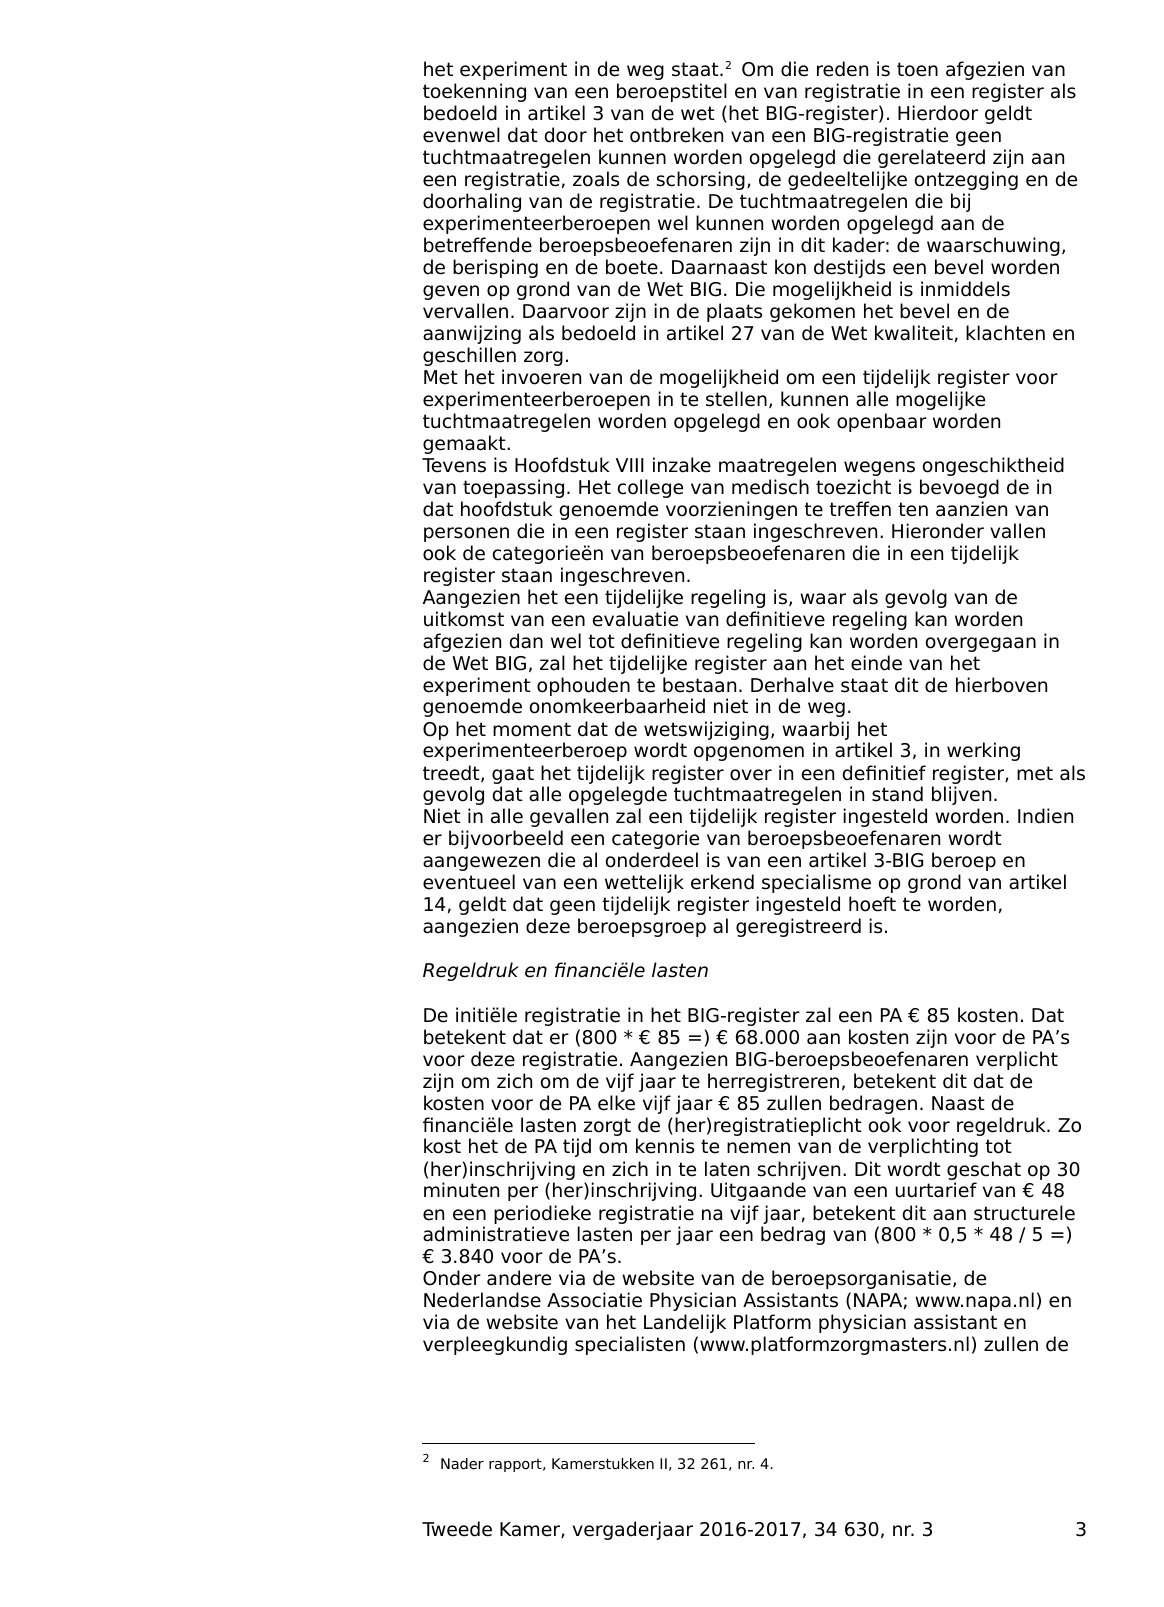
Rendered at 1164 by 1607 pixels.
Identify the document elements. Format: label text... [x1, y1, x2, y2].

text De initiële registratie in het BIG-register zal een PA € 85 kosten. Dat betekent dat er (800 * € 85 =) € 68.000 aan kosten zijn voor de PA’s voor deze registratie. Aangezien BIG-beroepsbeoefenaren verplicht zijn om zich om de vijf jaar te herregistreren, betekent dit dat de kosten voor de PA elke vijf jaar € 85 zullen bedragen. Naast de financiële lasten zorgt de (her)registratieplicht ook voor regeldruk. Zo kost het de PA tijd om kennis te nemen van de verplichting tot (her)inschrijving en zich in te laten schrijven. Dit wordt geschat op 30 minuten per (her)inschrijving. Uitgaande van een uurtarief van € 48 en een periodieke registratie na vijf jaar, betekent dit aan structurele administratieve lasten per jaar een bedrag van (800 * 0,5 * 48 / 5 =) € 3.840 voor de PA’s. [422, 1004, 1087, 1268]
text Met het invoeren van de mogelijkheid om een tijdelijk register voor experimenteerberoepen in te stellen, kunnen alle mogelijke tuchtmaatregelen worden opgelegd en ook openbaar worden gemaakt. [422, 367, 1087, 455]
text Op het moment dat de wetswijziging, waarbij het experimenteerberoep wordt opgenomen in artikel 3, in werking treedt, gaat het tijdelijk register over in een definitief register, met als gevolg dat alle opgelegde tuchtmaatregelen in stand blijven. [422, 718, 1087, 806]
text Tevens is Hoofdstuk VIII inzake maatregelen wegens ongeschiktheid van toepassing. Het college van medisch toezicht is bevoegd de in dat hoofdstuk genoemde voorzieningen te treffen ten aanzien van personen die in een register staan ingeschreven. Hieronder vallen ook de categorieën van beroepsbeoefenaren die in een tijdelijk register staan ingeschreven. [422, 455, 1087, 587]
text Nader rapport, Kamerstukken II, 32 261, nr. 4. [422, 1452, 1087, 1474]
text Niet in alle gevallen zal een tijdelijk register ingesteld worden. Indien er bijvoorbeeld een categorie van beroepsbeoefenaren wordt aangewezen die al onderdeel is van een artikel 3-BIG beroep en eventueel van een wettelijk erkend specialisme op grond van artikel 14, geldt dat geen tijdelijk register ingesteld hoeft te worden, aangezien deze beroepsgroep al geregistreerd is. [422, 806, 1087, 938]
text Aangezien het een tijdelijke regeling is, waar als gevolg van de uitkomst van een evaluatie van definitieve regeling kan worden afgezien dan wel tot definitieve regeling kan worden overgegaan in de Wet BIG, zal het tijdelijke register aan het einde van het experiment ophouden te bestaan. Derhalve staat dit de hierboven genoemde onomkeerbaarheid niet in de weg. [422, 587, 1087, 718]
text het experiment in de weg staat. Om die reden is toen afgezien van toekenning van een beroepstitel en van registratie in een register als bedoeld in artikel 3 van de wet (het BIG-register). Hierdoor geldt evenwel dat door het ontbreken van een BIG-registratie geen tuchtmaatregelen kunnen worden opgelegd die gerelateerd zijn aan een registratie, zoals de schorsing, de gedeeltelijke ontzegging en de doorhaling van de registratie. De tuchtmaatregelen die bij experimenteerberoepen wel kunnen worden opgelegd aan de betreffende beroepsbeoefenaren zijn in dit kader: de waarschuwing, de berisping en de boete. Daarnaast kon destijds een bevel worden geven op grond van de Wet BIG. Die mogelijkheid is inmiddels vervallen. Daarvoor zijn in de plaats gekomen het bevel en de aanwijzing als bedoeld in artikel 27 van de Wet kwaliteit, klachten en geschillen zorg. [422, 59, 1087, 367]
text Onder andere via de website van de beroepsorganisatie, de Nederlandse Associatie Physician Assistants (NAPA; www.napa.nl) en via de website van het Landelijk Platform physician assistant en verpleegkundig specialisten (www.platformzorgmasters.nl) zullen de [422, 1268, 1087, 1356]
subtitle Regeldruk en financiële lasten [422, 960, 1087, 982]
